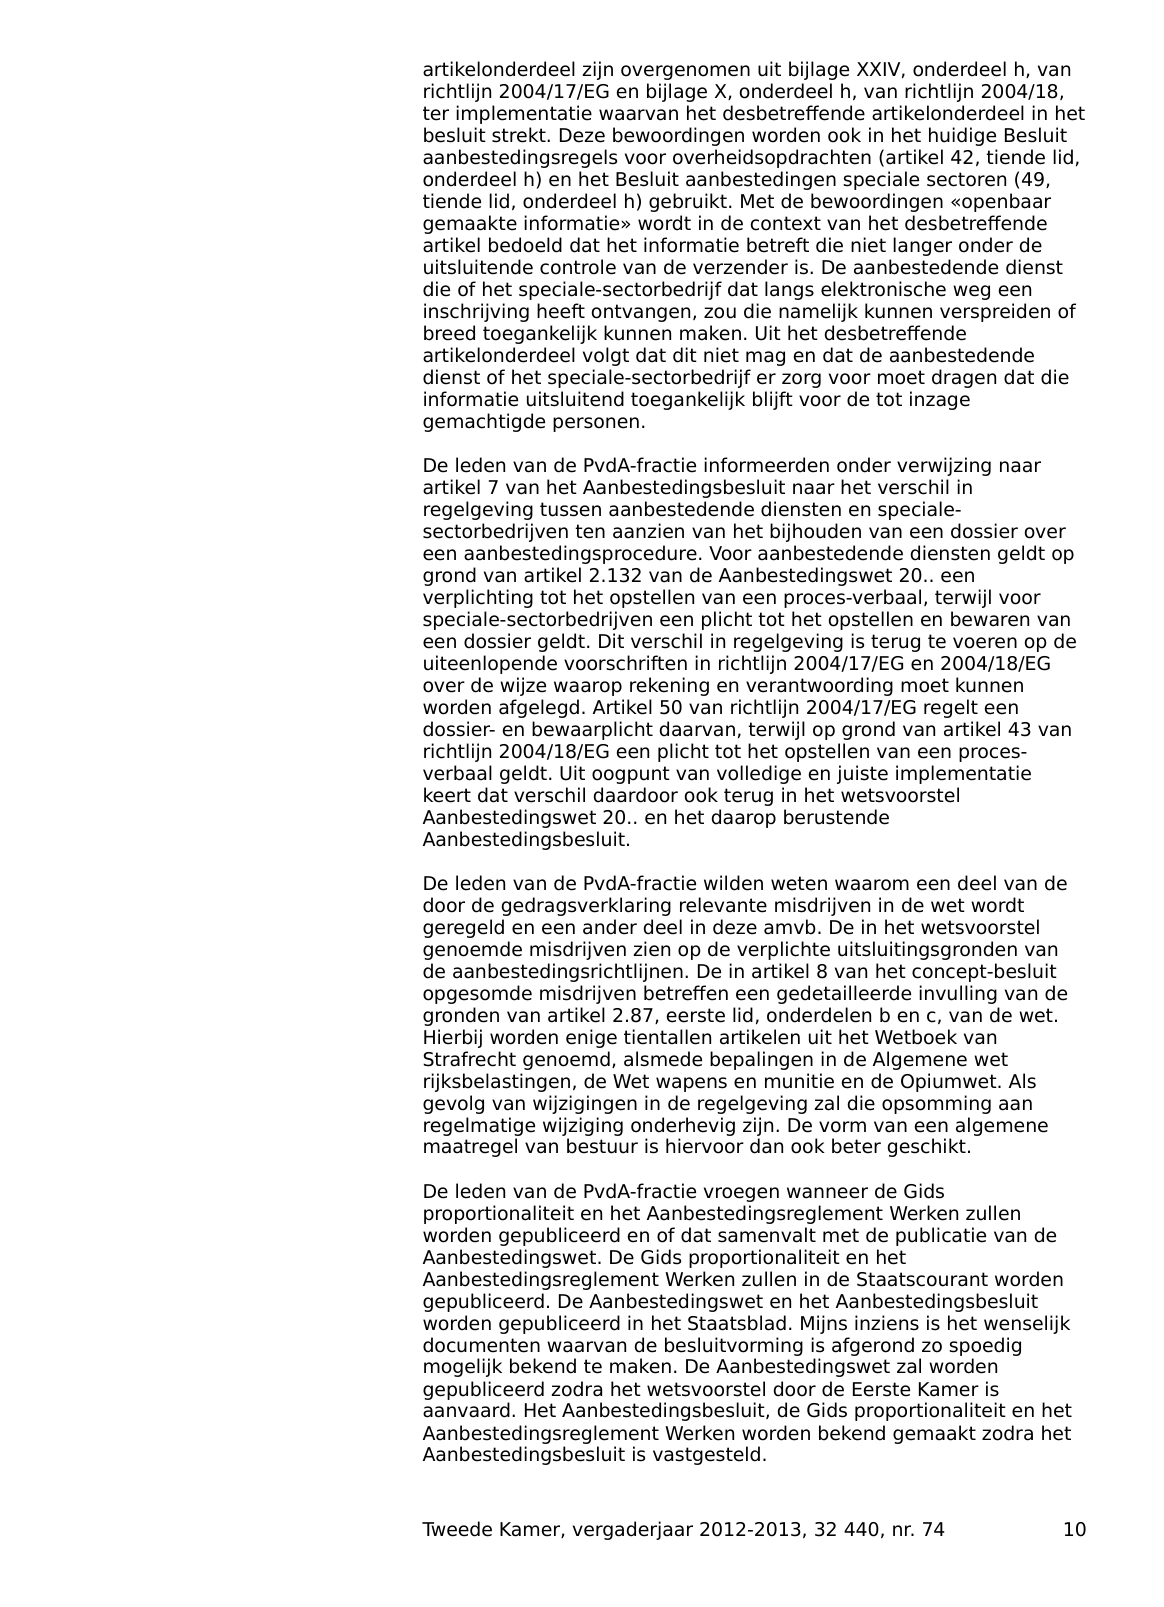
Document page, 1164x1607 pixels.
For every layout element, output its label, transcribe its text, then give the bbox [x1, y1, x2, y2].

text De leden van de PvdA-fractie wilden weten waarom een deel van de door de gedragsverklaring relevante misdrijven in de wet wordt geregeld en een ander deel in deze amvb. De in het wetsvoorstel genoemde misdrijven zien op de verplichte uitsluitingsgronden van de aanbestedingsrichtlijnen. De in artikel 8 van het concept-besluit opgesomde misdrijven betreffen een gedetailleerde invulling van de gronden van artikel 2.87, eerste lid, onderdelen b en c, van de wet. Hierbij worden enige tientallen artikelen uit het Wetboek van Strafrecht genoemd, alsmede bepalingen in de Algemene wet rijksbelastingen, de Wet wapens en munitie en de Opiumwet. Als gevolg van wijzigingen in de regelgeving zal die opsomming aan regelmatige wijziging onderhevig zijn. De vorm van een algemene maatregel van bestuur is hiervoor dan ook beter geschikt. [422, 873, 1087, 1158]
text De leden van de PvdA-fractie vroegen wanneer de Gids proportionaliteit en het Aanbestedingsreglement Werken zullen worden gepubliceerd en of dat samenvalt met de publicatie van de Aanbestedingswet. De Gids proportionaliteit en het Aanbestedingsreglement Werken zullen in de Staatscourant worden gepubliceerd. De Aanbestedingswet en het Aanbestedingsbesluit worden gepubliceerd in het Staatsblad. Mijns inziens is het wenselijk documenten waarvan de besluitvorming is afgerond zo spoedig mogelijk bekend te maken. De Aanbestedingswet zal worden gepubliceerd zodra het wetsvoorstel door de Eerste Kamer is aanvaard. Het Aanbestedingsbesluit, de Gids proportionaliteit en het Aanbestedingsreglement Werken worden bekend gemaakt zodra het Aanbestedingsbesluit is vastgesteld. [422, 1181, 1087, 1466]
text De leden van de PvdA-fractie informeerden onder verwijzing naar artikel 7 van het Aanbestedingsbesluit naar het verschil in regelgeving tussen aanbestedende diensten en speciale-sectorbedrijven ten aanzien van het bijhouden van een dossier over een aanbestedingsprocedure. Voor aanbestedende diensten geldt op grond van artikel 2.132 van de Aanbestedingswet 20.. een verplichting tot het opstellen van een proces-verbaal, terwijl voor speciale-sectorbedrijven een plicht tot het opstellen en bewaren van een dossier geldt. Dit verschil in regelgeving is terug te voeren op de uiteenlopende voorschriften in richtlijn 2004/17/EG en 2004/18/EG over de wijze waarop rekening en verantwoording moet kunnen worden afgelegd. Artikel 50 van richtlijn 2004/17/EG regelt een dossier- en bewaarplicht daarvan, terwijl op grond van artikel 43 van richtlijn 2004/18/EG een plicht tot het opstellen van een proces-verbaal geldt. Uit oogpunt van volledige en juiste implementatie keert dat verschil daardoor ook terug in het wetsvoorstel Aanbestedingswet 20.. en het daarop berustende Aanbestedingsbesluit. [422, 455, 1087, 851]
text artikelonderdeel zijn overgenomen uit bijlage XXIV, onderdeel h, van richtlijn 2004/17/EG en bijlage X, onderdeel h, van richtlijn 2004/18, ter implementatie waarvan het desbetreffende artikelonderdeel in het besluit strekt. Deze bewoordingen worden ook in het huidige Besluit aanbestedingsregels voor overheidsopdrachten (artikel 42, tiende lid, onderdeel h) en het Besluit aanbestedingen speciale sectoren (49, tiende lid, onderdeel h) gebruikt. Met de bewoordingen «openbaar gemaakte informatie» wordt in de context van het desbetreffende artikel bedoeld dat het informatie betreft die niet langer onder de uitsluitende controle van de verzender is. De aanbestedende dienst die of het speciale-sectorbedrijf dat langs elektronische weg een inschrijving heeft ontvangen, zou die namelijk kunnen verspreiden of breed toegankelijk kunnen maken. Uit het desbetreffende artikelonderdeel volgt dat dit niet mag en dat de aanbestedende dienst of het speciale-sectorbedrijf er zorg voor moet dragen dat die informatie uitsluitend toegankelijk blijft voor de tot inzage gemachtigde personen. [422, 59, 1087, 433]
